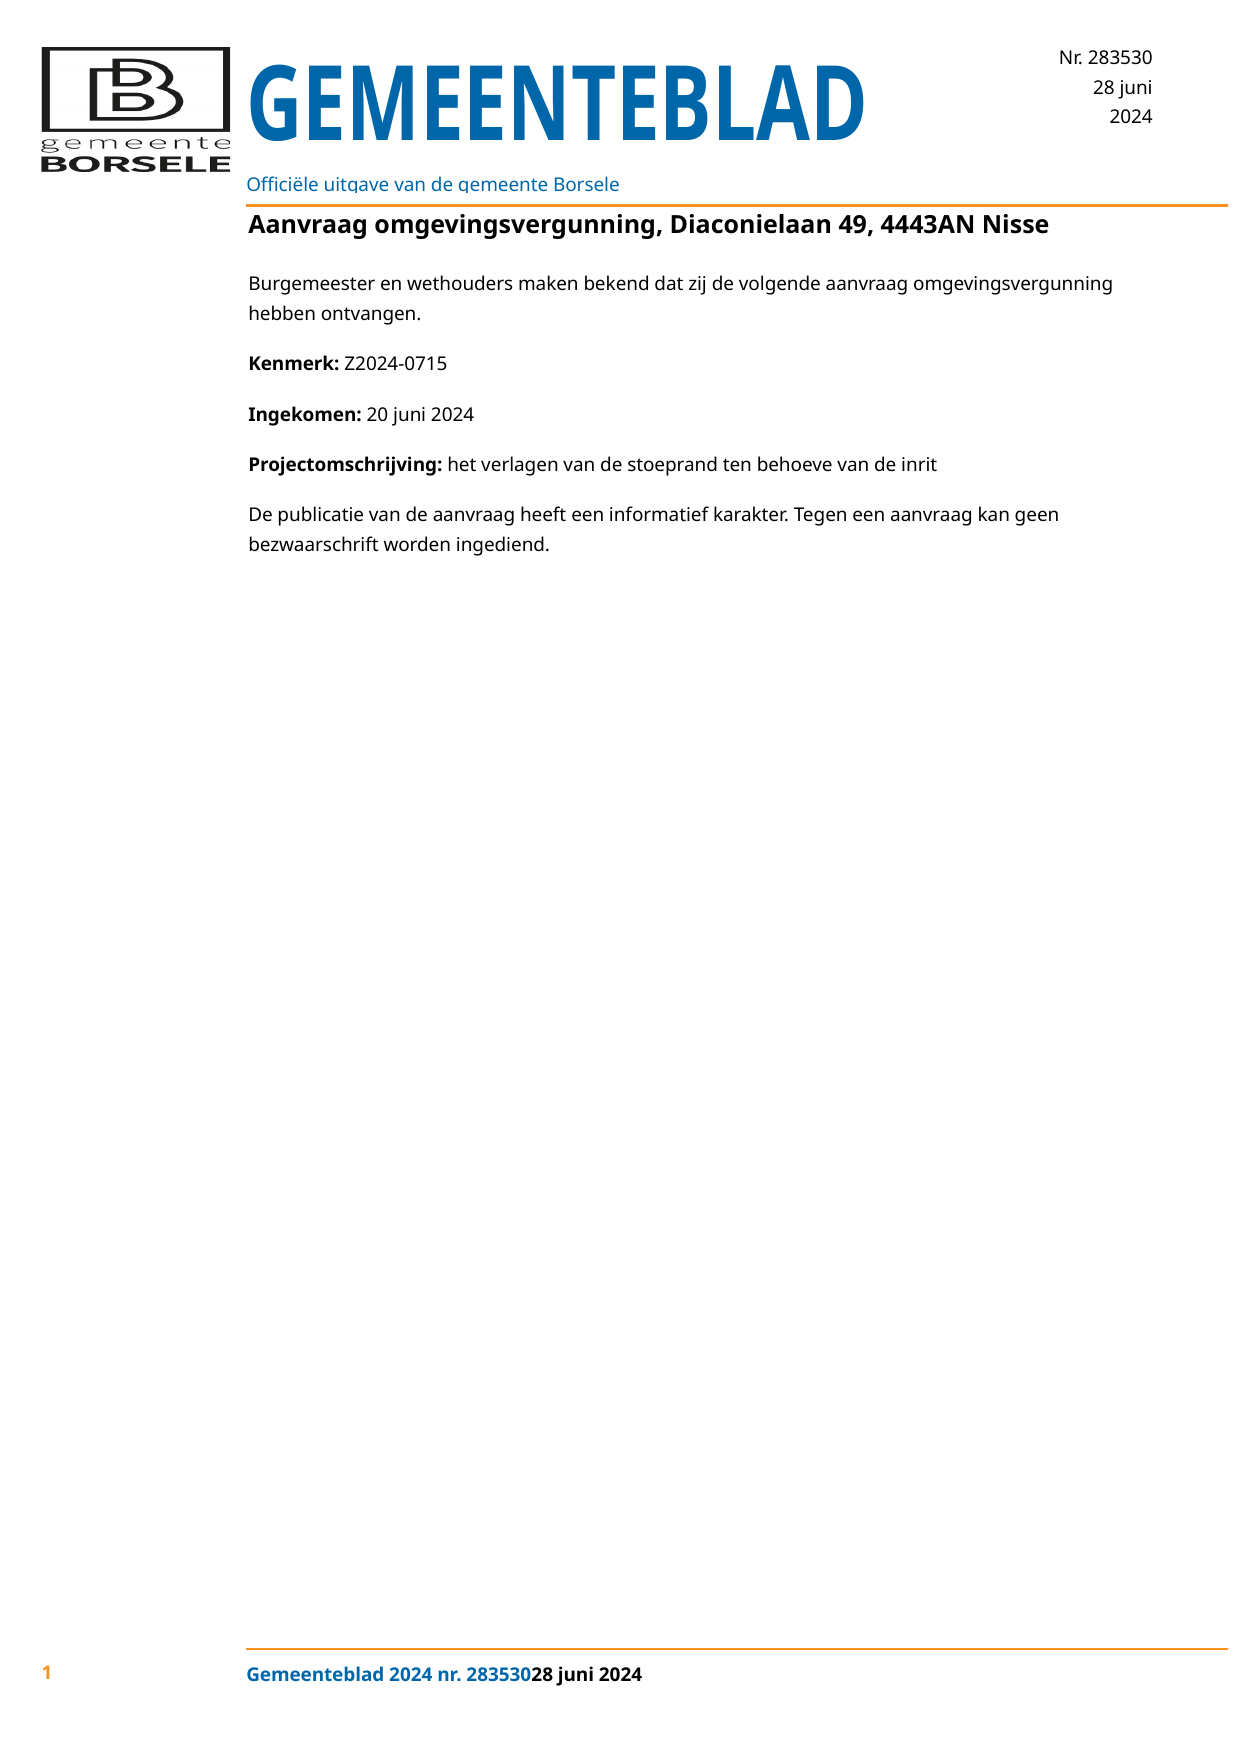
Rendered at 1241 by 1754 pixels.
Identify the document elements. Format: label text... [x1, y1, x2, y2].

text Aanvraag omgevingsvergunning, Diaconielaan 49, 4443AN Nisse [248, 207, 1152, 241]
picture [41, 47, 231, 172]
text De publicatie van de aanvraag heeft een informatief karakter. Tegen een aanvraag kan geen bezwaarschrift worden ingediend. [248, 502, 1152, 557]
text Ingekomen: 20 juni 2024 [248, 401, 1152, 426]
text Kenmerk: Z2024-0715 [248, 350, 1152, 376]
text Projectomschrijving: het verlagen van de stoeprand ten behoeve van de inrit [248, 451, 1152, 477]
text Burgemeester en wethouders maken bekend dat zij de volgende aanvraag omgevingsvergunning hebben ontvangen. [248, 270, 1152, 326]
